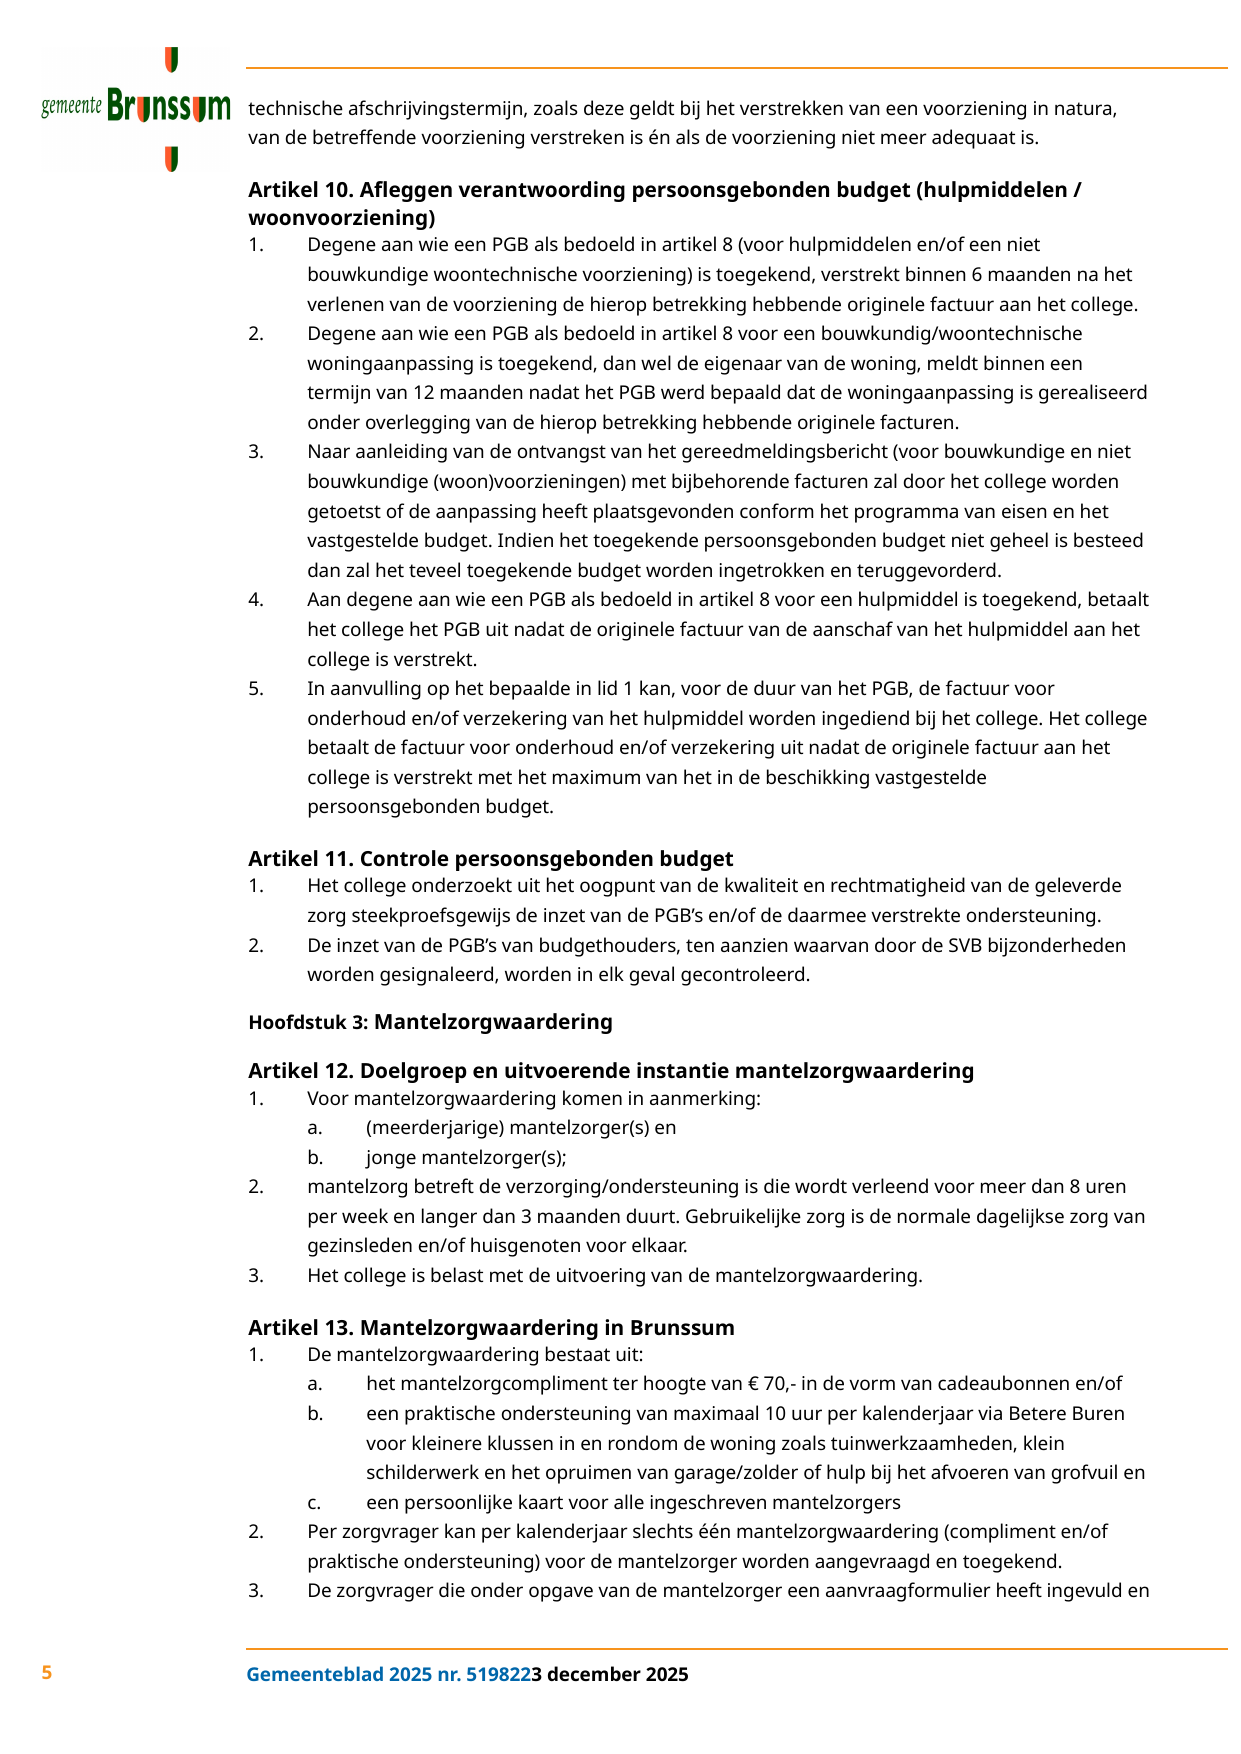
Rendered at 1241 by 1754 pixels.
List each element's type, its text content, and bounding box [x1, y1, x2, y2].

text Artikel 10. Afleggen verantwoording persoonsgebonden budget (hulpmiddelen / woonvoorziening) [248, 175, 1152, 232]
picture [41, 47, 231, 172]
text Artikel 13. Mantelzorgwaardering in Brunssum [248, 1313, 1152, 1341]
list Naar aanleiding van de ontvangst van het gereedmeldingsbericht (voor bouwkundige en niet bouwkundige (woon)voorzieningen) met bijbehorende facturen zal door het college worden getoetst of de aanpassing heeft plaatsgevonden conform het programma van eisen en het vastgestelde budget. Indien het toegekende persoonsgebonden budget niet geheel is besteed dan zal het teveel toegekende budget worden ingetrokken en teruggevorderd. [248, 439, 1152, 583]
list De inzet van de PGB’s van budgethouders, ten aanzien waarvan door de SVB bijzonderheden worden gesignaleerd, worden in elk geval gecontroleerd. [248, 932, 1152, 987]
list In aanvulling op het bepaalde in lid 1 kan, voor de duur van het PGB, de factuur voor onderhoud en/of verzekering van het hulpmiddel worden ingediend bij het college. Het college betaalt de factuur voor onderhoud en/of verzekering uit nadat de originele factuur aan het college is verstrekt met het maximum van het in de beschikking vastgestelde persoonsgebonden budget. [248, 675, 1152, 819]
list jonge mantelzorger(s); [307, 1144, 1152, 1169]
list Per zorgvrager kan per kalenderjaar slechts één mantelzorgwaardering (compliment en/of praktische ondersteuning) voor de mantelzorger worden aangevraagd en toegekend. [248, 1518, 1152, 1574]
text Artikel 12. Doelgroep en uitvoerende instantie mantelzorgwaardering [248, 1056, 1152, 1085]
text technische afschrijvingstermijn, zoals deze geldt bij het verstrekken van een voorziening in natura, van de betreffende voorziening verstreken is én als de voorziening niet meer adequaat is. [248, 95, 1152, 150]
text Hoofdstuk 3: Mantelzorgwaardering [248, 1007, 1152, 1035]
list Voor mantelzorgwaardering komen in aanmerking: [248, 1085, 1152, 1110]
list het mantelzorgcompliment ter hoogte van € 70,- in de vorm van cadeaubonnen en/of [307, 1371, 1152, 1396]
list een praktische ondersteuning van maximaal 10 uur per kalenderjaar via Betere Buren voor kleinere klussen in en rondom de woning zoals tuinwerkzaamheden, klein schilderwerk en het opruimen van garage/zolder of hulp bij het afvoeren van grofvuil en [307, 1400, 1152, 1485]
list Het college onderzoekt uit het oogpunt van de kwaliteit en rechtmatigheid van de geleverde zorg steekproefsgewijs de inzet van de PGB’s en/of de daarmee verstrekte ondersteuning. [248, 873, 1152, 928]
list Het college is belast met de uitvoering van de mantelzorgwaardering. [248, 1262, 1152, 1288]
list mantelzorg betreft de verzorging/ondersteuning is die wordt verleend voor meer dan 8 uren per week en langer dan 3 maanden duurt. Gebruikelijke zorg is de normale dagelijkse zorg van gezinsleden en/of huisgenoten voor elkaar. [248, 1173, 1152, 1258]
list een persoonlijke kaart voor alle ingeschreven mantelzorgers [307, 1489, 1152, 1515]
text Artikel 11. Controle persoonsgebonden budget [248, 844, 1152, 873]
list De zorgvrager die onder opgave van de mantelzorger een aanvraagformulier heeft ingevuld en [248, 1578, 1152, 1603]
list De mantelzorgwaardering bestaat uit: [248, 1341, 1152, 1367]
list Degene aan wie een PGB als bedoeld in artikel 8 (voor hulpmiddelen en/of een niet bouwkundige woontechnische voorziening) is toegekend, verstrekt binnen 6 maanden na het verlenen van de voorziening de hierop betrekking hebbende originele factuur aan het college. [248, 232, 1152, 317]
list Aan degene aan wie een PGB als bedoeld in artikel 8 voor een hulpmiddel is toegekend, betaalt het college het PGB uit nadat de originele factuur van de aanschaf van het hulpmiddel aan het college is verstrekt. [248, 587, 1152, 672]
list Degene aan wie een PGB als bedoeld in artikel 8 voor een bouwkundig/woontechnische woningaanpassing is toegekend, dan wel de eigenaar van de woning, meldt binnen een termijn van 12 maanden nadat het PGB werd bepaald dat de woningaanpassing is gerealiseerd onder overlegging van de hierop betrekking hebbende originele facturen. [248, 320, 1152, 435]
list (meerderjarige) mantelzorger(s) en [307, 1114, 1152, 1140]
